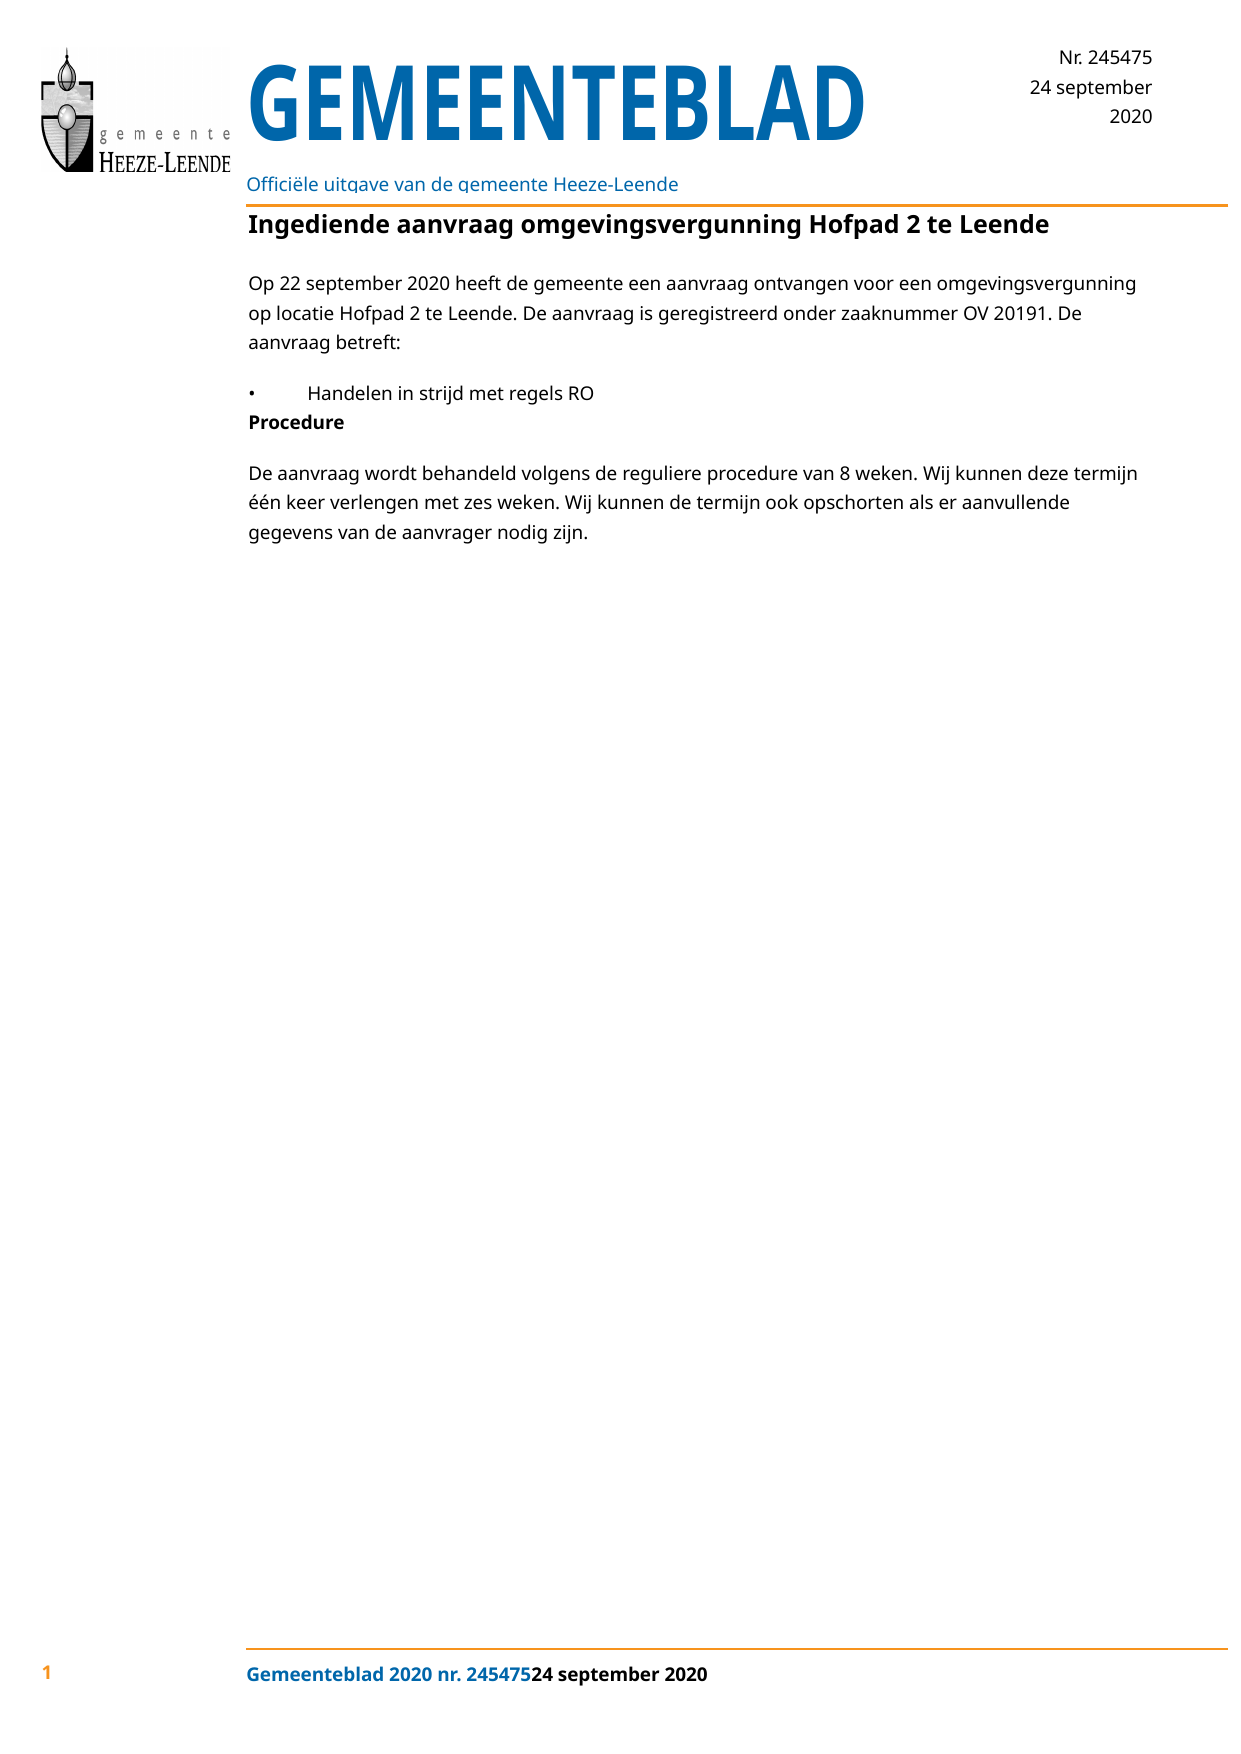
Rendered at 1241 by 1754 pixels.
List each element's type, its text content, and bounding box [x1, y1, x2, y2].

text De aanvraag wordt behandeld volgens de reguliere procedure van 8 weken. Wij kunnen deze termijn één keer verlengen met zes weken. Wij kunnen de termijn ook opschorten als er aanvullende gegevens van de aanvrager nodig zijn. [248, 460, 1152, 545]
list Handelen in strijd met regels RO [248, 380, 1152, 406]
picture [41, 47, 231, 172]
text Ingediende aanvraag omgevingsvergunning Hofpad 2 te Leende [248, 207, 1152, 241]
text Procedure [248, 409, 1152, 435]
text Op 22 september 2020 heeft de gemeente een aanvraag ontvangen voor een omgevingsvergunning op locatie Hofpad 2 te Leende. De aanvraag is geregistreerd onder zaaknummer OV 20191. De aanvraag betreft: [248, 270, 1152, 355]
